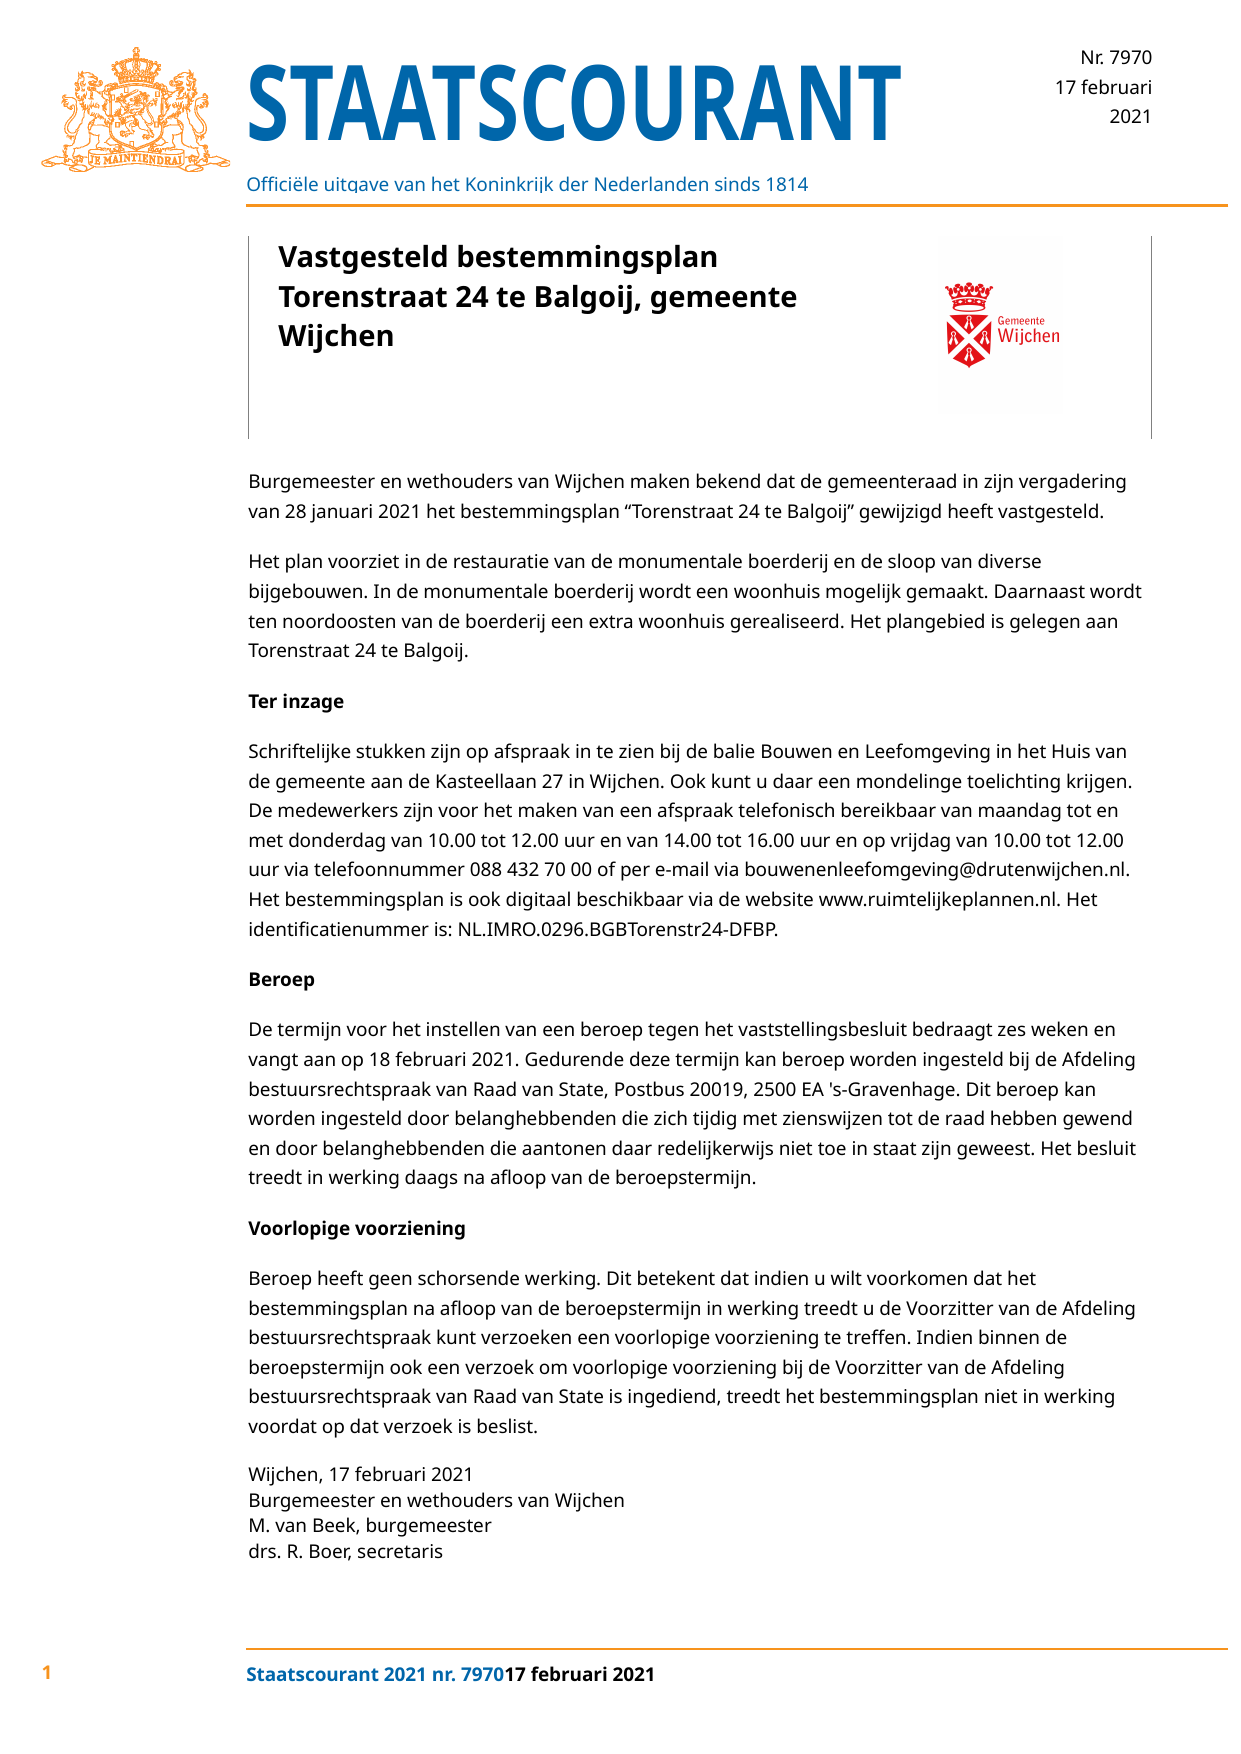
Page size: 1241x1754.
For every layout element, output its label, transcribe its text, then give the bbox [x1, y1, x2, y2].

text Burgemeester en wethouders van Wijchen maken bekend dat de gemeenteraad in zijn vergadering van 28 januari 2021 het bestemmingsplan “Torenstraat 24 te Balgoij” gewijzigd heeft vastgesteld. [248, 469, 1152, 524]
table_header Vastgesteld bestemmingsplan Torenstraat 24 te Balgoij, gemeente Wijchen [249, 236, 850, 439]
text Wijchen, 17 februari 2021 [248, 1461, 1152, 1487]
text M. van Beek, burgemeester [248, 1512, 1152, 1538]
table_header [850, 236, 938, 413]
text Beroep [248, 966, 1152, 992]
text Beroep heeft geen schorsende werking. Dit betekent dat indien u wilt voorkomen dat het bestemmingsplan na afloop van de beroepstermijn in werking treedt u de Voorzitter van de Afdeling bestuursrechtspraak kunt verzoeken een voorlopige voorziening te treffen. Indien binnen de beroepstermijn ook een verzoek om voorlopige voorziening bij de Voorzitter van de Afdeling bestuursrechtspraak van Raad van State is ingediend, treedt het bestemmingsplan niet in werking voordat op dat verzoek is beslist. [248, 1265, 1152, 1439]
text drs. R. Boer, secretaris [248, 1538, 1152, 1564]
table_header [1064, 236, 1151, 413]
text Burgemeester en wethouders van Wijchen [248, 1487, 1152, 1512]
table_header [850, 414, 1151, 439]
text Schriftelijke stukken zijn op afspraak in te zien bij de balie Bouwen en Leefomgeving in het Huis van de gemeente aan de Kasteellaan 27 in Wijchen. Ook kunt u daar een mondelinge toelichting krijgen. De medewerkers zijn voor het maken van een afspraak telefonisch bereikbaar van maandag tot en met donderdag van 10.00 tot 12.00 uur en van 14.00 tot 16.00 uur en op vrijdag van 10.00 tot 12.00 uur via telefoonnummer 088 432 70 00 of per e-mail via bouwenenleefomgeving@drutenwijchen.nl. Het bestemmingsplan is ook digitaal beschikbaar via de website www.ruimtelijkeplannen.nl. Het identificatienummer is: NL.IMRO.0296.BGBTorenstr24-DFBP. [248, 738, 1152, 941]
picture [938, 236, 1064, 414]
text Ter inzage [248, 688, 1152, 713]
text Voorlopige voorziening [248, 1215, 1152, 1241]
text De termijn voor het instellen van een beroep tegen het vaststellingsbesluit bedraagt zes weken en vangt aan op 18 februari 2021. Gedurende deze termijn kan beroep worden ingesteld bij de Afdeling bestuursrechtspraak van Raad van State, Postbus 20019, 2500 EA 's-Gravenhage. Dit beroep kan worden ingesteld door belanghebbenden die zich tijdig met zienswijzen tot de raad hebben gewend en door belanghebbenden die aantonen daar redelijkerwijs niet toe in staat zijn geweest. Het besluit treedt in werking daags na afloop van de beroepstermijn. [248, 1017, 1152, 1190]
picture [41, 47, 231, 172]
text Het plan voorziet in de restauratie van de monumentale boerderij en de sloop van diverse bijgebouwen. In de monumentale boerderij wordt een woonhuis mogelijk gemaakt. Daarnaast wordt ten noordoosten van de boerderij een extra woonhuis gerealiseerd. Het plangebied is gelegen aan Torenstraat 24 te Balgoij. [248, 549, 1152, 663]
